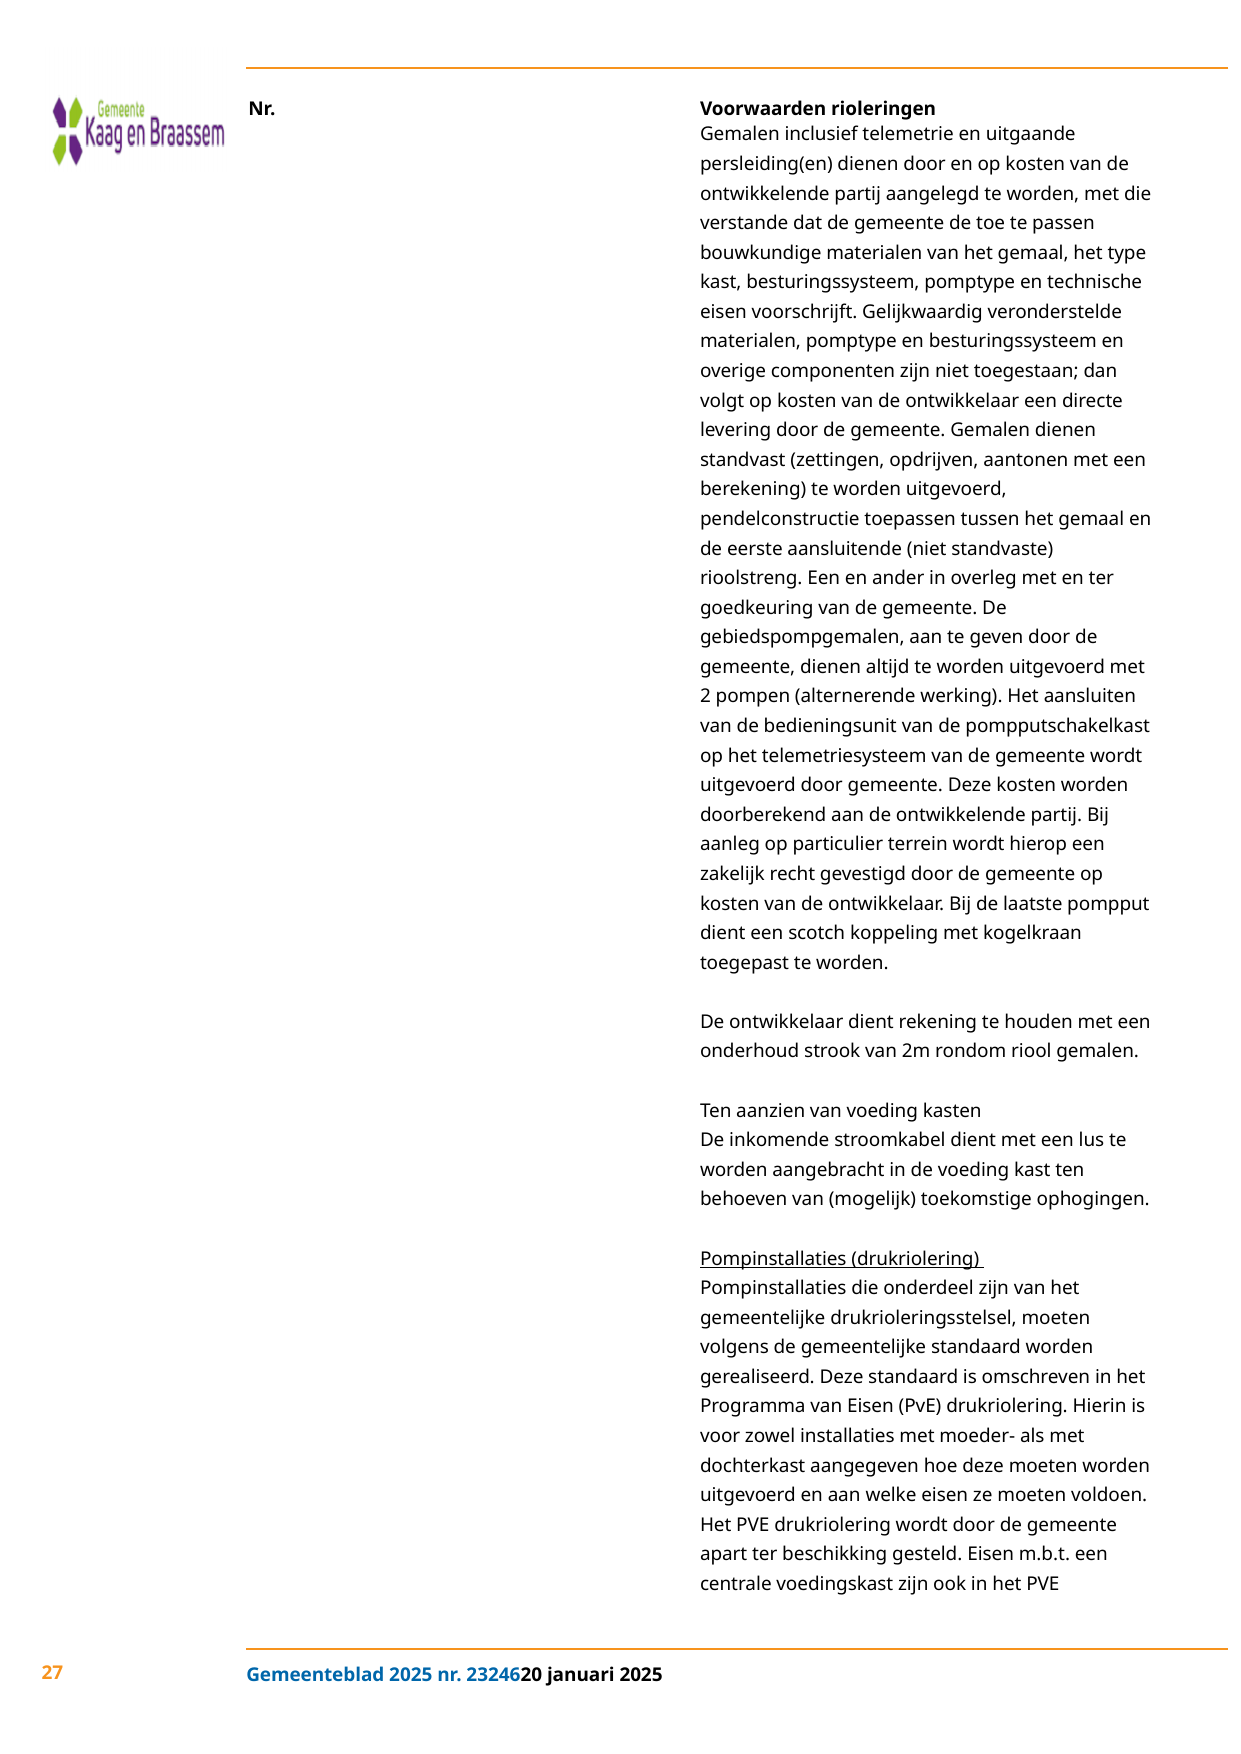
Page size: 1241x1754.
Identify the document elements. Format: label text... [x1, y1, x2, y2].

table_cell [248, 121, 700, 1596]
table_header Voorwaarden rioleringen [700, 95, 1152, 121]
table_cell Gemalen inclusief telemetrie en uitgaande persleiding(en) dienen door en op kosten van de ontwikkelende partij aangelegd te worden, met die verstande dat de gemeente de toe te passen bouwkundige materialen van het gemaal, het type kast, besturingssysteem, pomptype en technische eisen voorschrijft. Gelijkwaardig veronderstelde materialen, pomptype en besturingssysteem en overige componenten zijn niet toegestaan; dan volgt op kosten van de ontwikkelaar een directe levering door de gemeente. Gemalen dienen standvast (zettingen, opdrijven, aantonen met een berekening) te worden uitgevoerd, pendelconstructie toepassen tussen het gemaal en de eerste aansluitende (niet standvaste) rioolstreng. Een en ander in overleg met en ter goedkeuring van de gemeente. De gebiedspompgemalen, aan te geven door de gemeente, dienen altijd te worden uitgevoerd met 2 pompen (alternerende werking). Het aansluiten van de bedieningsunit van de pompputschakelkast op het telemetriesysteem van de gemeente wordt uitgevoerd door gemeente. Deze kosten worden doorberekend aan de ontwikkelende partij. Bij aanleg op particulier terrein wordt hierop een zakelijk recht gevestigd door de gemeente op kosten van de ontwikkelaar. Bij de laatste pompput dient een scotch koppeling met kogelkraan toegepast te worden. De ontwikkelaar dient rekening te houden met een onderhoud strook van 2m rondom riool gemalen. Ten aanzien van voeding kasten De inkomende stroomkabel dient met een lus te worden aangebracht in de voeding kast ten behoeven van (mogelijk) toekomstige ophogingen. Pompinstallaties (drukriolering) Pompinstallaties die onderdeel zijn van het gemeentelijke drukrioleringsstelsel, moeten volgens de gemeentelijke standaard worden gerealiseerd. Deze standaard is omschreven in het Programma van Eisen (PvE) drukriolering. Hierin is voor zowel installaties met moeder- als met dochterkast aangegeven hoe deze moeten worden uitgevoerd en aan welke eisen ze moeten voldoen. Het PVE drukriolering wordt door de gemeente apart ter beschikking gesteld. Eisen m.b.t. een centrale voedingskast zijn ook in het PVE [700, 121, 1152, 1596]
picture [41, 47, 231, 172]
table_header Nr. [248, 95, 700, 121]
